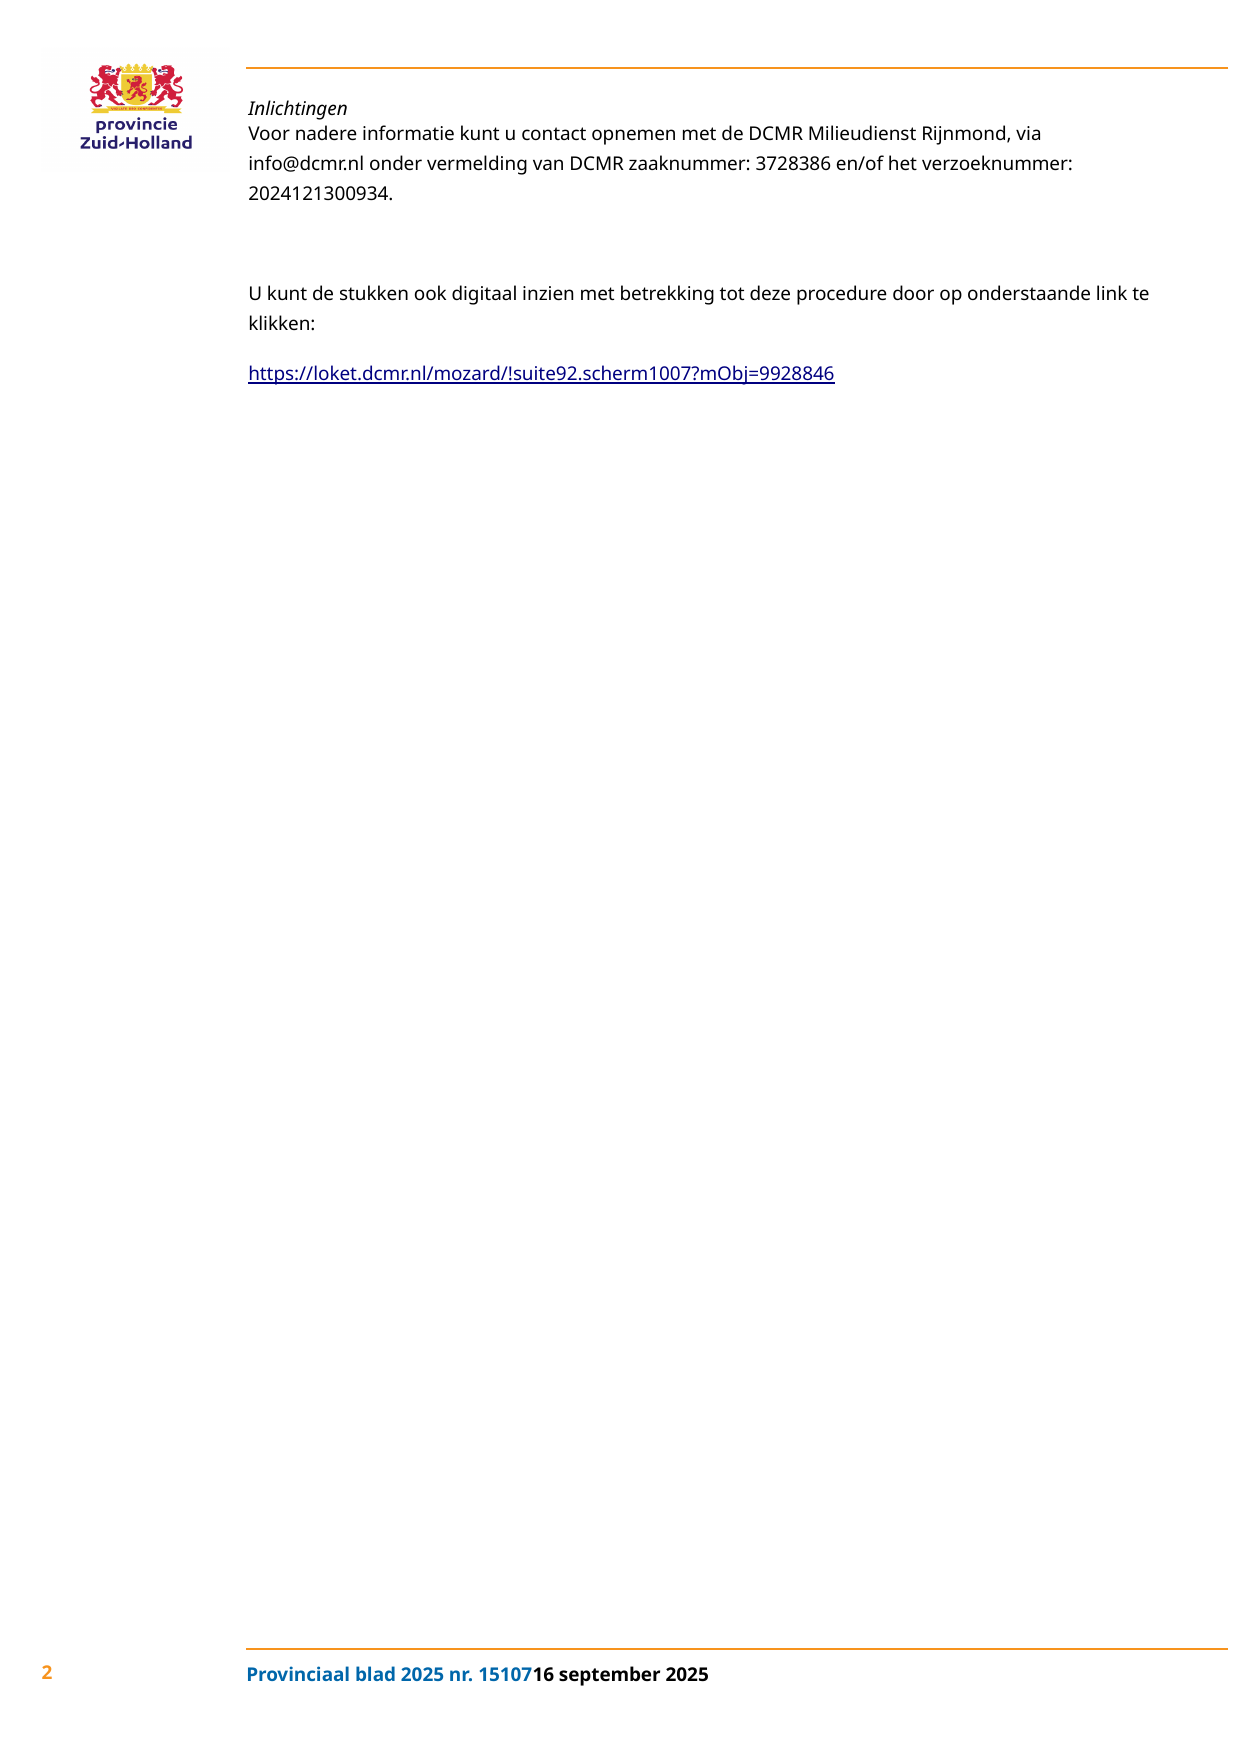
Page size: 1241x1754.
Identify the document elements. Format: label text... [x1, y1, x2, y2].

text https://loket.dcmr.nl/mozard/!suite92.scherm1007?mObj=9928846 [248, 361, 1152, 386]
picture [41, 47, 231, 172]
text U kunt de stukken ook digitaal inzien met betrekking tot deze procedure door op onderstaande link te klikken: [248, 281, 1152, 336]
text Voor nadere informatie kunt u contact opnemen met de DCMR Milieudienst Rijnmond, via info@dcmr.nl onder vermelding van DCMR zaaknummer: 3728386 en/of het verzoeknummer: 2024121300934. [248, 121, 1152, 205]
text Inlichtingen [248, 95, 1152, 121]
